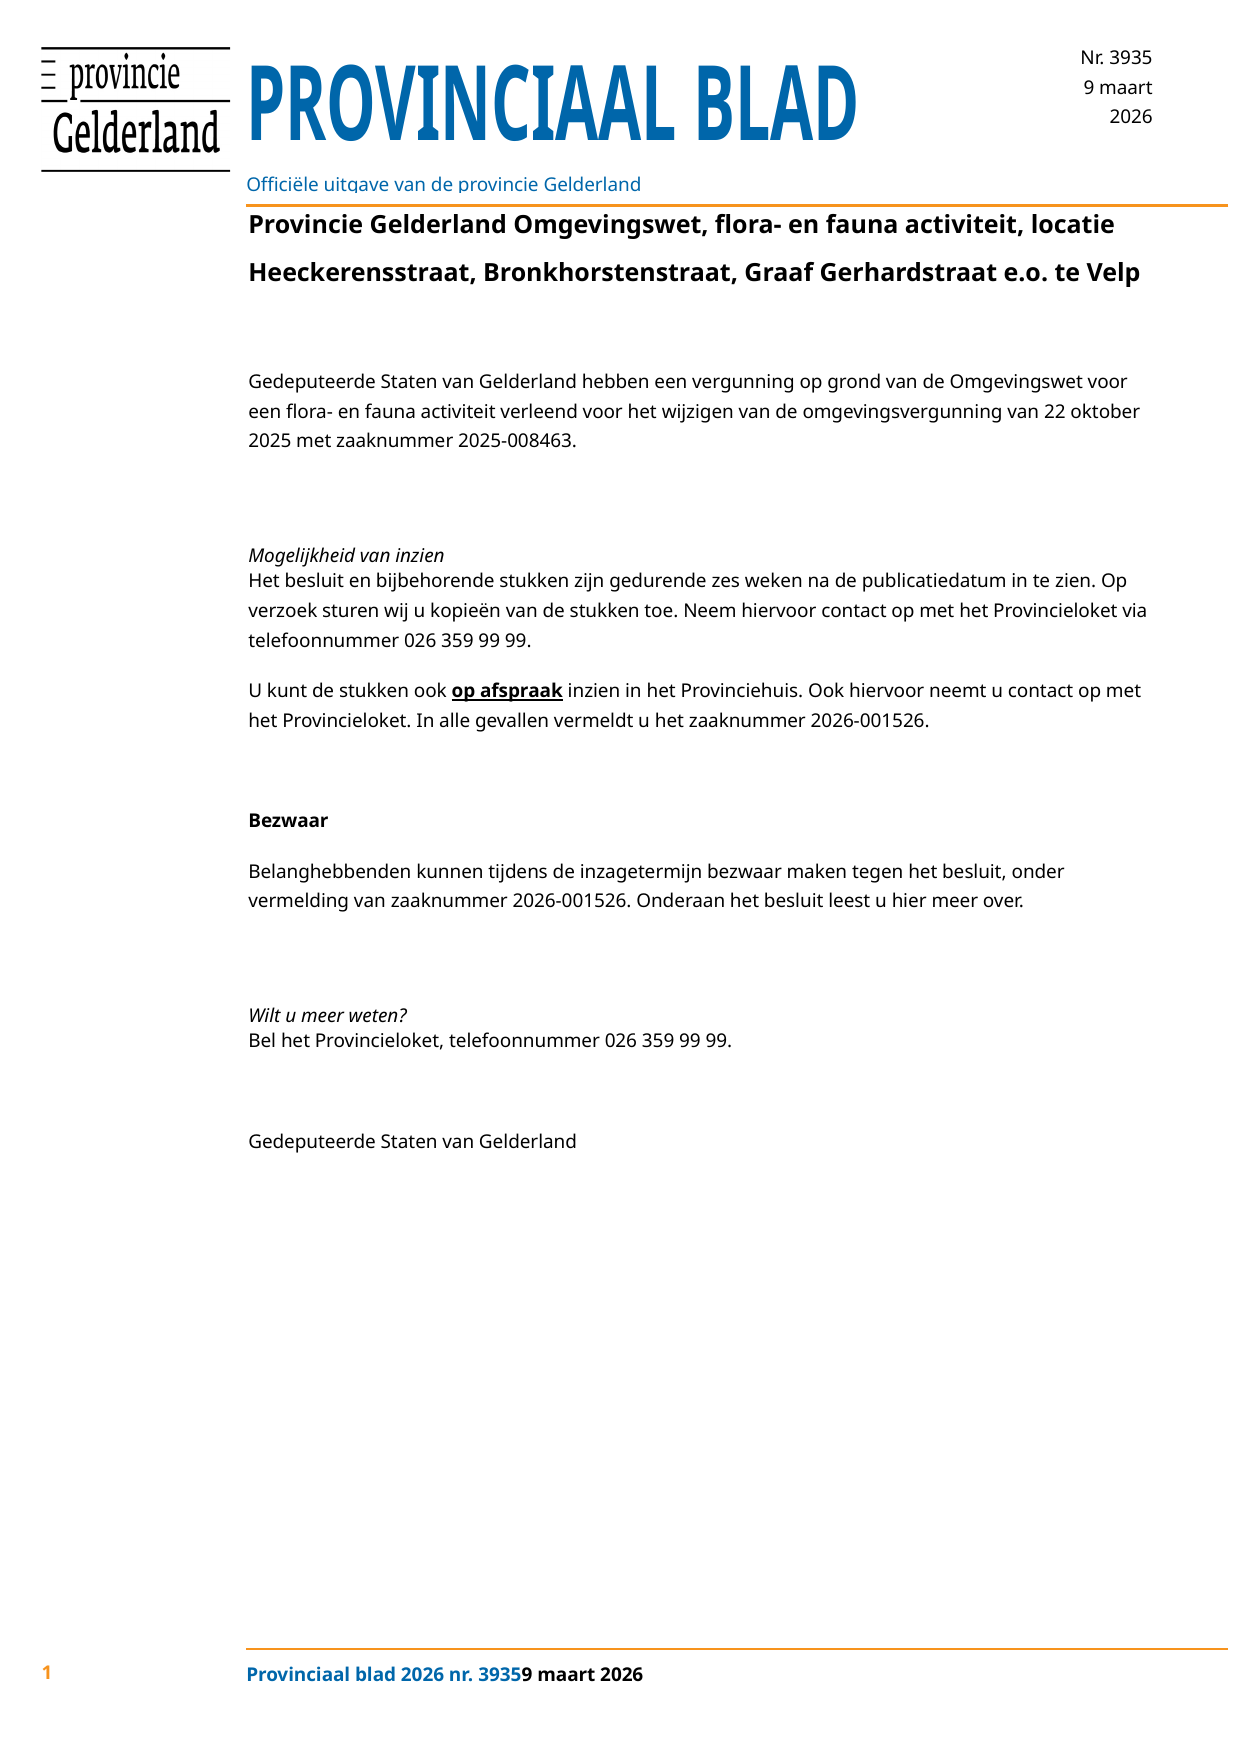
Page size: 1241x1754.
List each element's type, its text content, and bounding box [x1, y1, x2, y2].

text Belanghebbenden kunnen tijdens de inzagetermijn bezwaar maken tegen het besluit, onder vermelding van zaaknummer 2026-001526. Onderaan het besluit leest u hier meer over. [248, 858, 1152, 913]
text Mogelijkheid van inzien [248, 542, 1152, 568]
text Provincie Gelderland Omgevingswet, flora- en fauna activiteit, locatie Heeckerensstraat, Bronkhorstenstraat, Graaf Gerhardstraat e.o. te Velp [248, 207, 1152, 288]
text Wilt u meer weten? [248, 1002, 1152, 1028]
text Bel het Provincieloket, telefoonnummer 026 359 99 99. [248, 1028, 1152, 1053]
text Gedeputeerde Staten van Gelderland [248, 1128, 1152, 1154]
text U kunt de stukken ook op afspraak inzien in het Provinciehuis. Ook hiervoor neemt u contact op met het Provincieloket. In alle gevallen vermeldt u het zaaknummer 2026-001526. [248, 677, 1152, 732]
picture [41, 47, 231, 172]
text Bezwaar [248, 808, 1152, 833]
text Het besluit en bijbehorende stukken zijn gedurende zes weken na de publicatiedatum in te zien. Op verzoek sturen wij u kopieën van de stukken toe. Neem hiervoor contact op met het Provincieloket via telefoonnummer 026 359 99 99. [248, 568, 1152, 652]
text Gedeputeerde Staten van Gelderland hebben een vergunning op grond van de Omgevingswet voor een flora- en fauna activiteit verleend voor het wijzigen van de omgevingsvergunning van 22 oktober 2025 met zaaknummer 2025-008463. [248, 368, 1152, 453]
